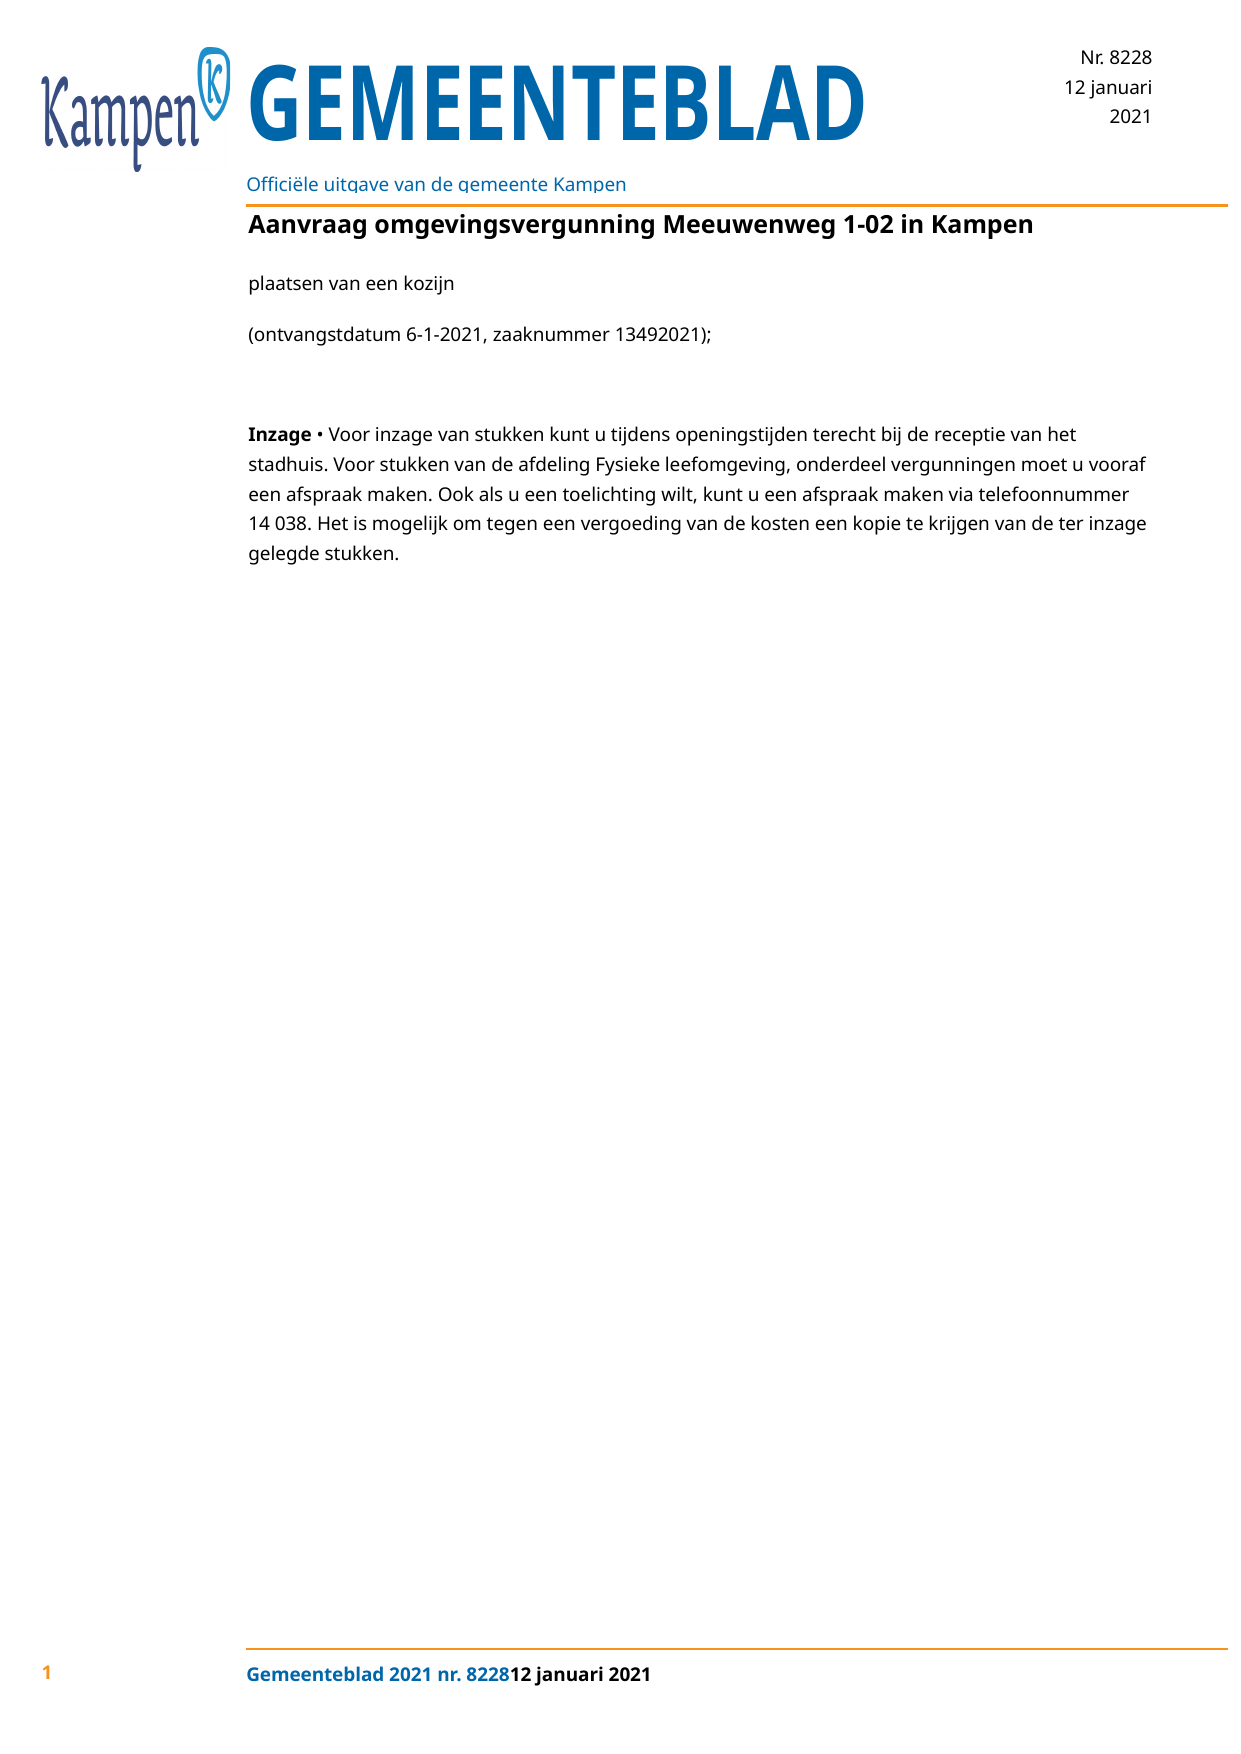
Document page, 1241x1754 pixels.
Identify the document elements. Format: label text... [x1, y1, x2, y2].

text (ontvangstdatum 6-1-2021, zaaknummer 13492021); [248, 321, 1152, 346]
text Aanvraag omgevingsvergunning Meeuwenweg 1-02 in Kampen [248, 207, 1152, 241]
text Inzage • Voor inzage van stukken kunt u tijdens openingstijden terecht bij de receptie van het stadhuis. Voor stukken van de afdeling Fysieke leefomgeving, onderdeel vergunningen moet u vooraf een afspraak maken. Ook als u een toelichting wilt, kunt u een afspraak maken via telefoonnummer 14 038. Het is mogelijk om tegen een vergoeding van de kosten een kopie te krijgen van de ter inzage gelegde stukken. [248, 422, 1152, 566]
text plaatsen van een kozijn [248, 270, 1152, 296]
picture [41, 47, 231, 172]
